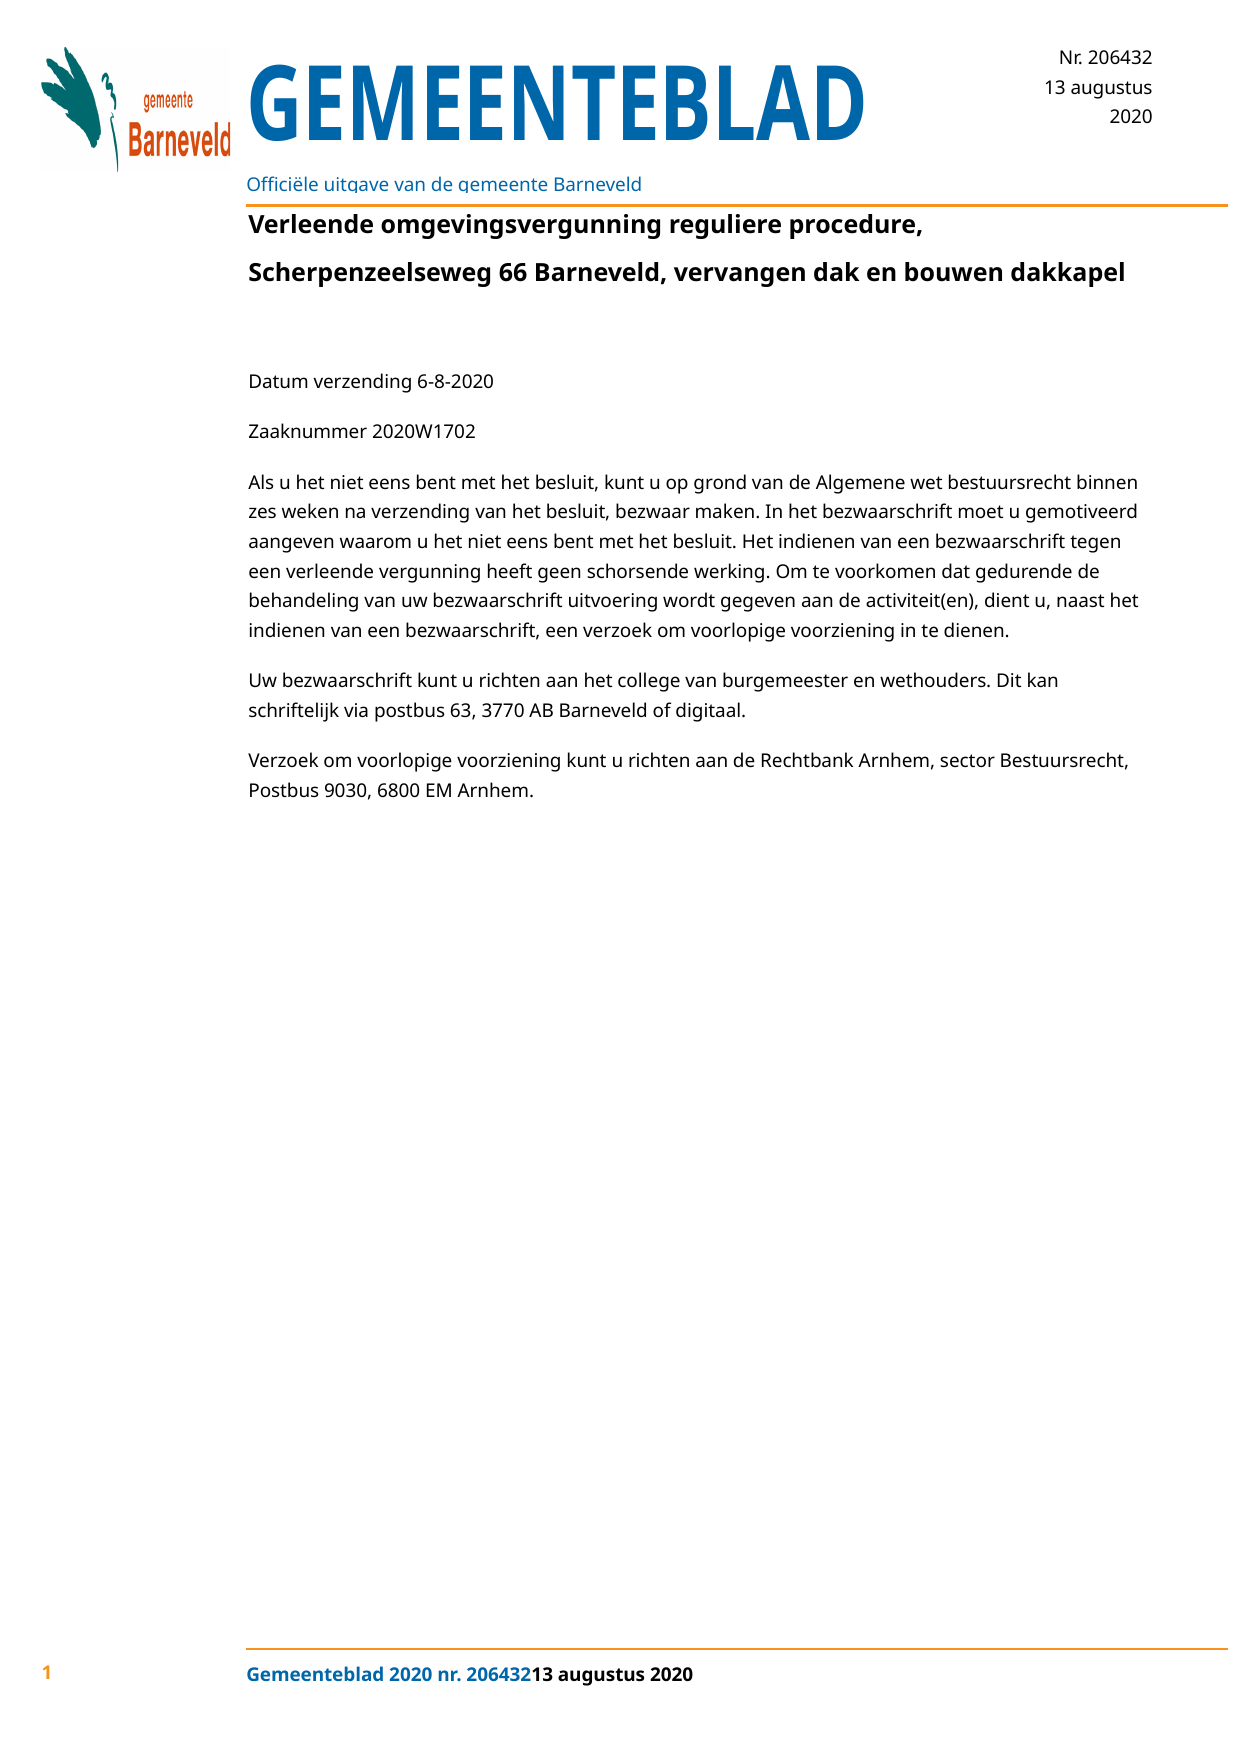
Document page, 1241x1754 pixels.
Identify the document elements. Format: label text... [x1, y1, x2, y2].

text Verleende omgevingsvergunning reguliere procedure, Scherpenzeelseweg 66 Barneveld, vervangen dak en bouwen dakkapel [248, 207, 1152, 288]
text Als u het niet eens bent met het besluit, kunt u op grond van de Algemene wet bestuursrecht binnen zes weken na verzending van het besluit, bezwaar maken. In het bezwaarschrift moet u gemotiveerd aangeven waarom u het niet eens bent met het besluit. Het indienen van een bezwaarschrift tegen een verleende vergunning heeft geen schorsende werking. Om te voorkomen dat gedurende de behandeling van uw bezwaarschrift uitvoering wordt gegeven aan de activiteit(en), dient u, naast het indienen van een bezwaarschrift, een verzoek om voorlopige voorziening in te dienen. [248, 469, 1152, 643]
text Verzoek om voorlopige voorziening kunt u richten aan de Rechtbank Arnhem, sector Bestuursrecht, Postbus 9030, 6800 EM Arnhem. [248, 747, 1152, 803]
picture [41, 47, 231, 172]
text Zaaknummer 2020W1702 [248, 419, 1152, 444]
text Uw bezwaarschrift kunt u richten aan het college van burgemeester en wethouders. Dit kan schriftelijk via postbus 63, 3770 AB Barneveld of digitaal. [248, 667, 1152, 723]
text Datum verzending 6-8-2020 [248, 368, 1152, 394]
